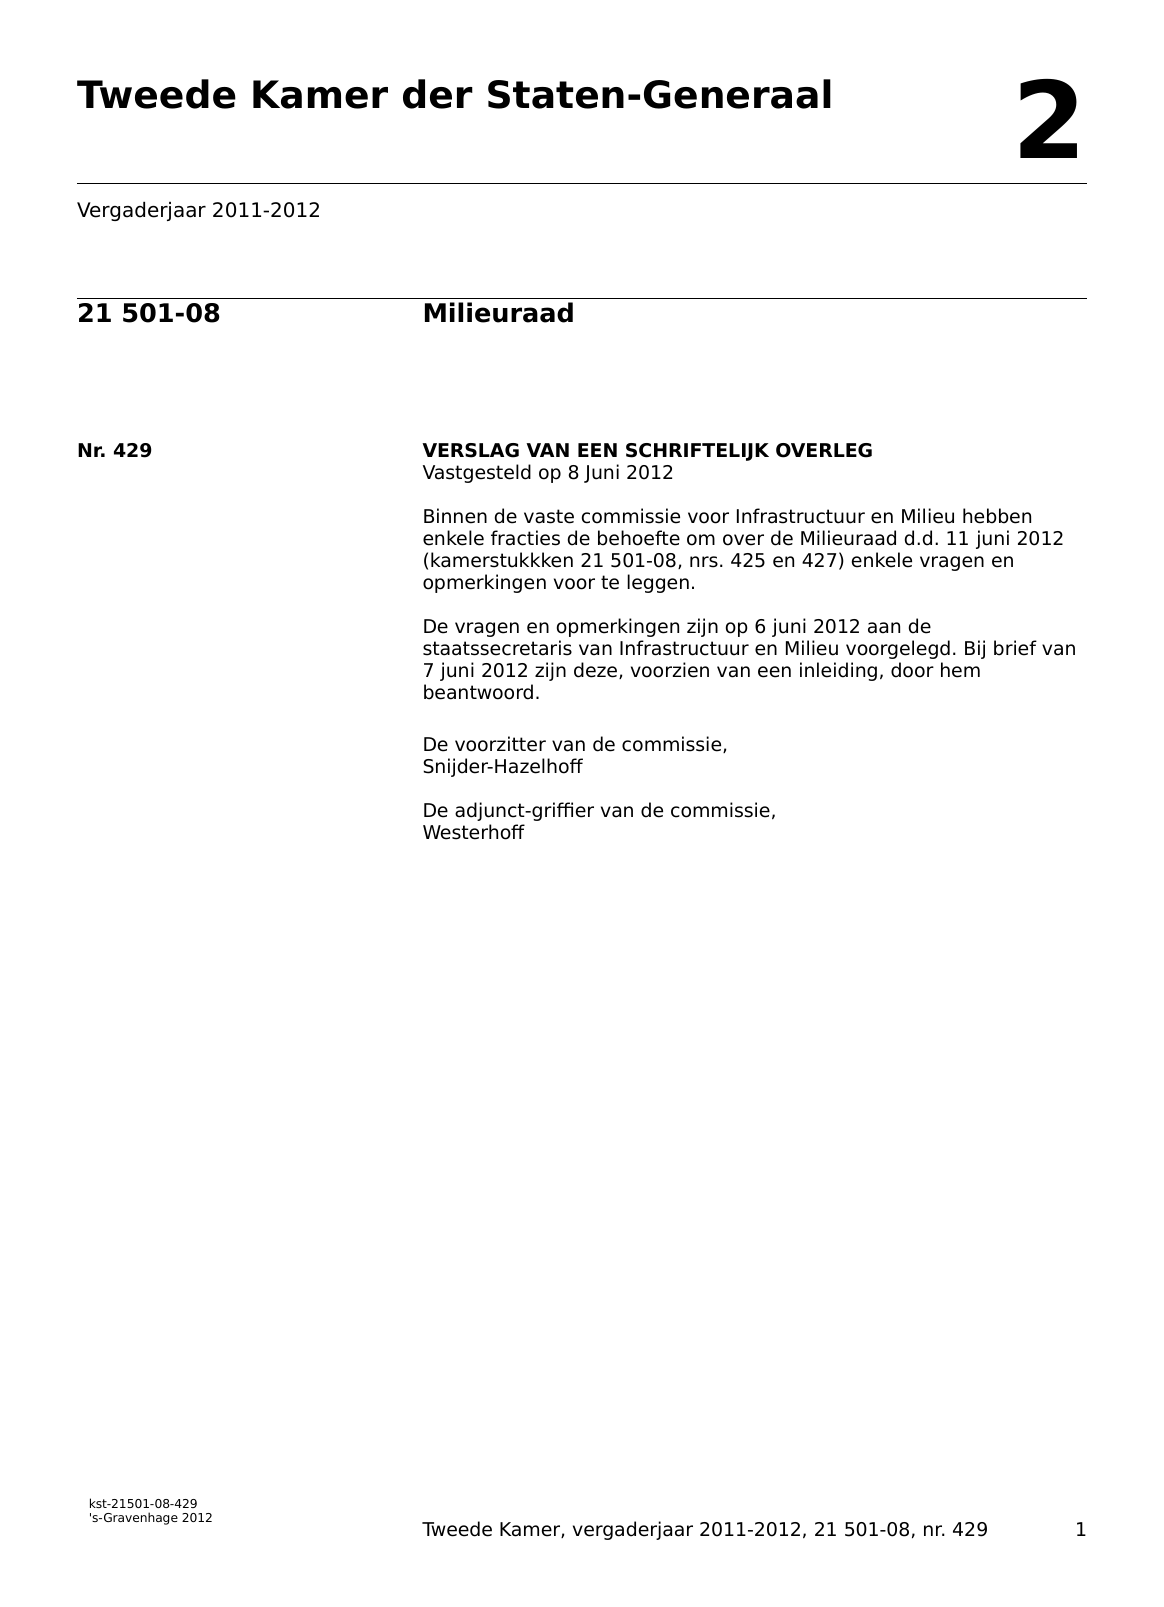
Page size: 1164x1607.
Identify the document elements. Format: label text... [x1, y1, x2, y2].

text De vragen en opmerkingen zijn op 6 juni 2012 aan de staatssecretaris van Infrastructuur en Milieu voorgelegd. Bij brief van 7 juni 2012 zijn deze, voorzien van een inleiding, door hem beantwoord. [422, 616, 1087, 704]
table_header 2 [886, 59, 1087, 183]
table_header Tweede Kamer der Staten-Generaal [77, 59, 886, 183]
table_cell Vergaderjaar 2011-2012 [77, 184, 1087, 298]
text Binnen de vaste commissie voor Infrastructuur en Milieu hebben enkele fracties de behoefte om over de Milieuraad d.d. 11 juni 2012 (kamerstukkken 21 501-08, nrs. 425 en 427) enkele vragen en opmerkingen voor te leggen. [422, 506, 1087, 594]
text kst-21501-08-429 [88, 1497, 323, 1511]
subtitle Nr. 429 VERSLAG VAN EEN SCHRIFTELIJK OVERLEG [77, 440, 1087, 462]
text 's-Gravenhage 2012 [88, 1511, 323, 1525]
text De voorzitter van de commissie, Snijder-Hazelhoff [422, 734, 1087, 778]
text De adjunct-griffier van de commissie, Westerhoff [422, 800, 1087, 844]
text Vastgesteld op 8 Juni 2012 [422, 462, 1087, 484]
subtitle 21 501-08 Milieuraad [77, 299, 1087, 329]
